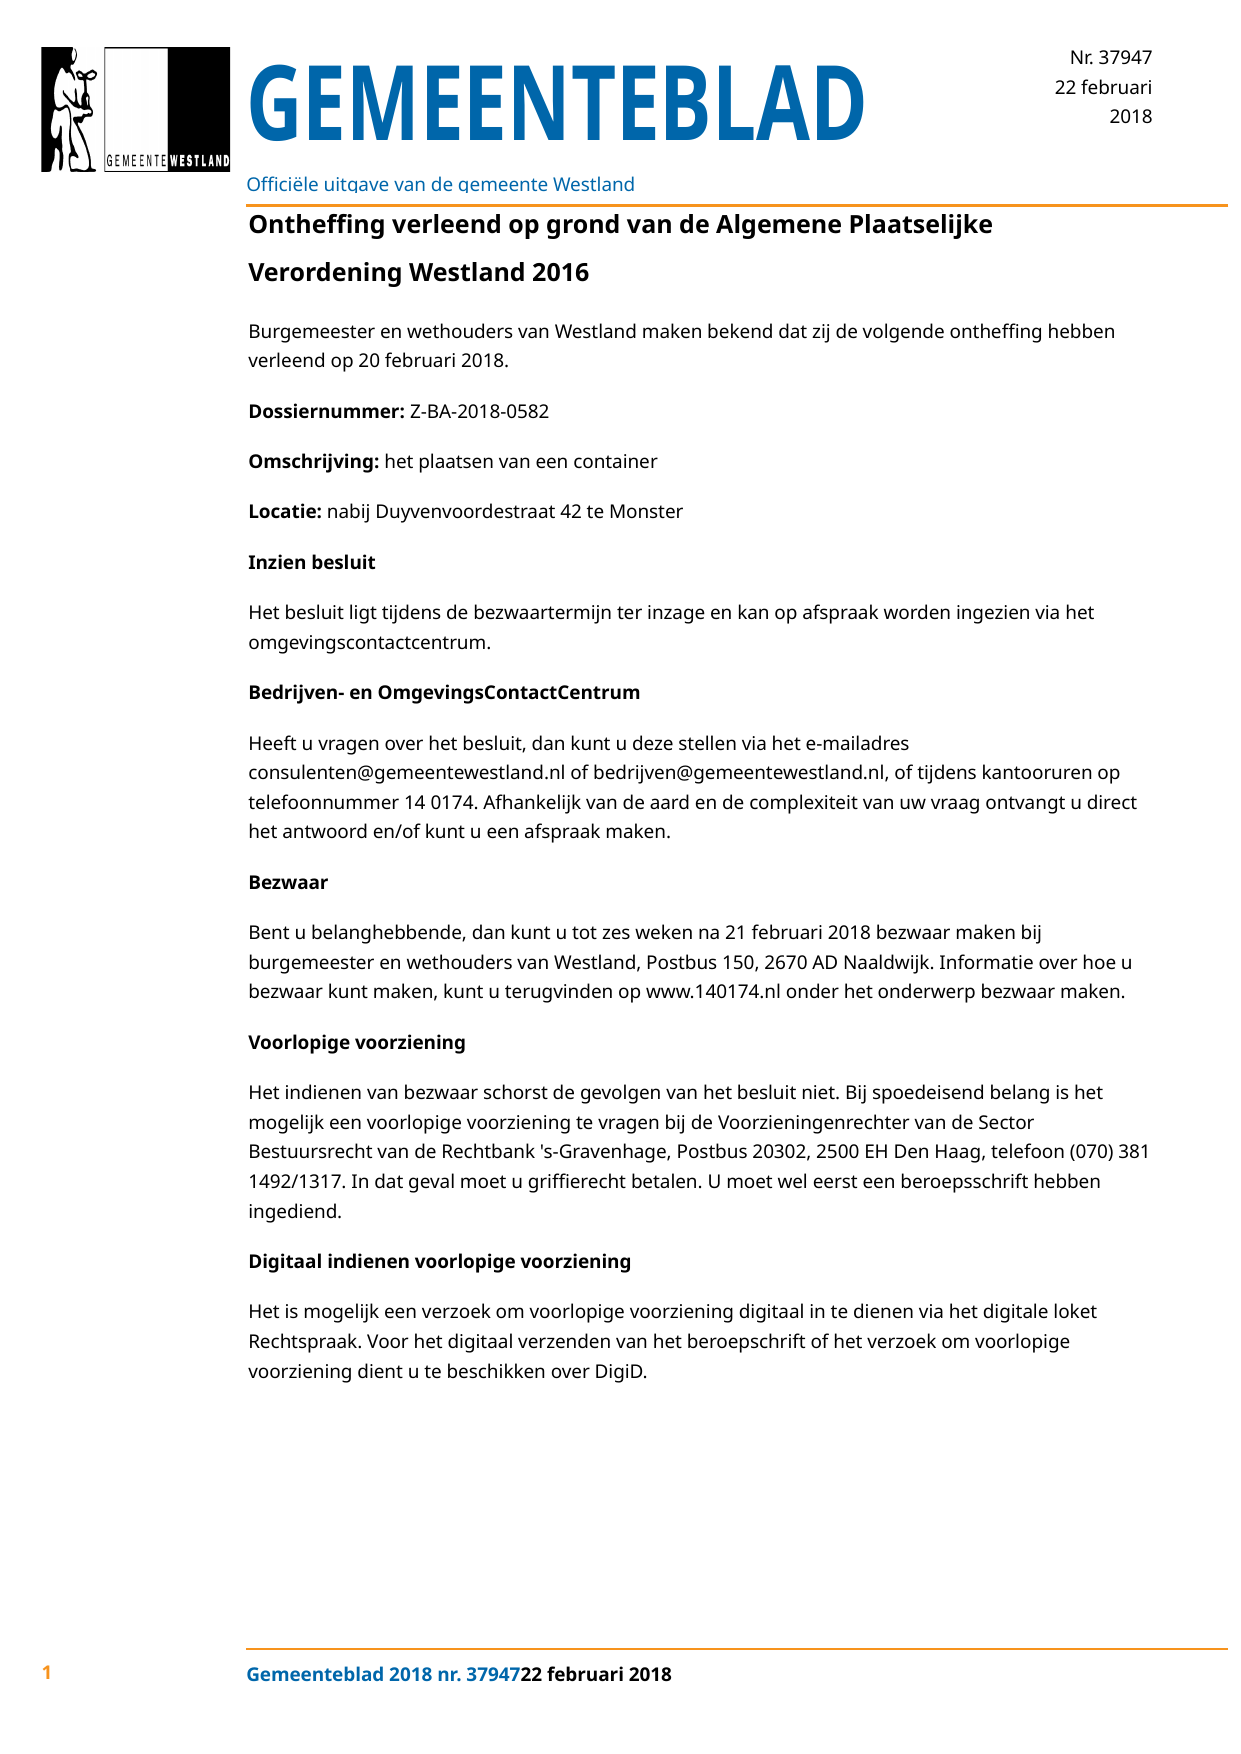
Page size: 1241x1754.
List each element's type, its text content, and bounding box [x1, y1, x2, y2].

text Ontheffing verleend op grond van de Algemene Plaatselijke Verordening Westland 2016 [248, 207, 1152, 288]
text Dossiernummer: Z-BA-2018-0582 [248, 398, 1152, 424]
text Bedrijven- en OmgevingsContactCentrum [248, 679, 1152, 705]
text Locatie: nabij Duyvenvoordestraat 42 te Monster [248, 499, 1152, 524]
text Burgemeester en wethouders van Westland maken bekend dat zij de volgende ontheffing hebben verleend op 20 februari 2018. [248, 318, 1152, 373]
text Bezwaar [248, 869, 1152, 895]
text Het is mogelijk een verzoek om voorlopige voorziening digitaal in te dienen via het digitale loket Rechtspraak. Voor het digitaal verzenden van het beroepschrift of het verzoek om voorlopige voorziening dient u te beschikken over DigiD. [248, 1299, 1152, 1384]
text Het besluit ligt tijdens de bezwaartermijn ter inzage en kan op afspraak worden ingezien via het omgevingscontactcentrum. [248, 599, 1152, 655]
text Het indienen van bezwaar schorst de gevolgen van het besluit niet. Bij spoedeisend belang is het mogelijk een voorlopige voorziening te vragen bij de Voorzieningenrechter van de Sector Bestuursrecht van de Rechtbank 's-Gravenhage, Postbus 20302, 2500 EH Den Haag, telefoon (070) 381 1492/1317. In dat geval moet u griffierecht betalen. U moet wel eerst een beroepsschrift hebben ingediend. [248, 1079, 1152, 1224]
text Voorlopige voorziening [248, 1029, 1152, 1055]
text Digitaal indienen voorlopige voorziening [248, 1248, 1152, 1274]
picture [41, 47, 231, 172]
text Heeft u vragen over het besluit, dan kunt u deze stellen via het e-mailadres consulenten@gemeentewestland.nl of bedrijven@gemeentewestland.nl, of tijdens kantooruren op telefoonnummer 14 0174. Afhankelijk van de aard en de complexiteit van uw vraag ontvangt u direct het antwoord en/of kunt u een afspraak maken. [248, 730, 1152, 844]
text Bent u belanghebbende, dan kunt u tot zes weken na 21 februari 2018 bezwaar maken bij burgemeester en wethouders van Westland, Postbus 150, 2670 AD Naaldwijk. Informatie over hoe u bezwaar kunt maken, kunt u terugvinden op www.140174.nl onder het onderwerp bezwaar maken. [248, 919, 1152, 1004]
text Omschrijving: het plaatsen van een container [248, 448, 1152, 474]
text Inzien besluit [248, 549, 1152, 575]
